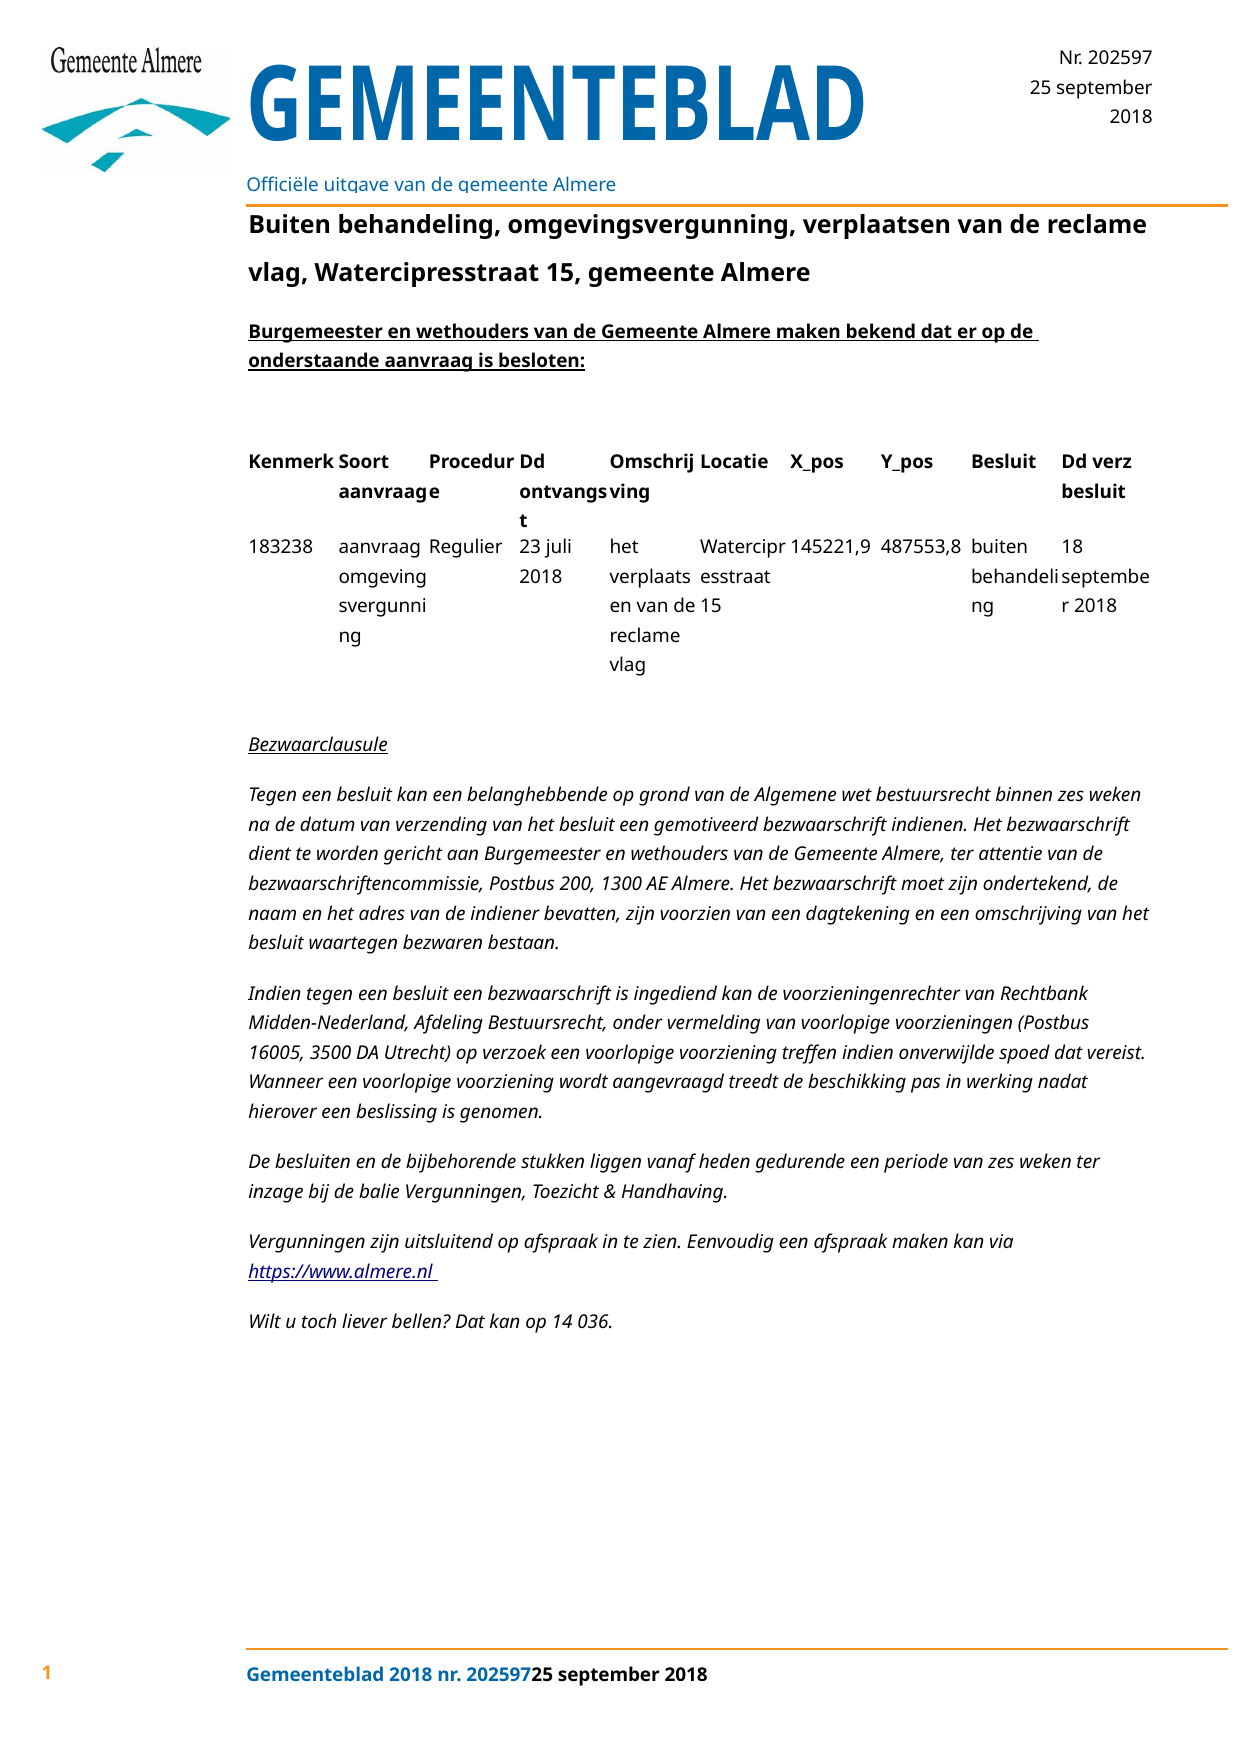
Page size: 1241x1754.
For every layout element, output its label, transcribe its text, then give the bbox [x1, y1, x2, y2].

text Tegen een besluit kan een belanghebbende op grond van de Algemene wet bestuursrecht binnen zes weken na de datum van verzending van het besluit een gemotiveerd bezwaarschrift indienen. Het bezwaarschrift dient te worden gericht aan Burgemeester en wethouders van de Gemeente Almere, ter attentie van de bezwaarschriftencommissie, Postbus 200, 1300 AE Almere. Het bezwaarschrift moet zijn ondertekend, de naam en het adres van de indiener bevatten, zijn voorzien van een dagtekening en een omschrijving van het besluit waartegen bezwaren bestaan. [248, 781, 1152, 955]
table_cell 183238 [248, 533, 338, 677]
table_header Dd ontvangst [519, 449, 609, 533]
table_cell Regulier [429, 533, 519, 677]
text Vergunningen zijn uitsluitend op afspraak in te zien. Eenvoudig een afspraak maken kan via https://www.almere.nl [248, 1228, 1152, 1284]
table_cell 145221,9 [790, 533, 881, 677]
table_cell 487553,8 [881, 533, 971, 677]
text Buiten behandeling, omgevingsvergunning, verplaatsen van de reclame vlag, Watercipresstraat 15, gemeente Almere [248, 207, 1152, 288]
table_cell het verplaatsen van de reclame vlag [609, 533, 700, 677]
table_header X_pos [790, 449, 881, 533]
table_cell aanvraag omgevingsvergunning [338, 533, 429, 677]
table_header Omschrijving [609, 449, 700, 533]
text Bezwaarclausule [248, 731, 1152, 757]
table_header Procedure [429, 449, 519, 533]
table_header Dd verz besluit [1061, 449, 1152, 533]
table_header Locatie [700, 449, 790, 533]
text Indien tegen een besluit een bezwaarschrift is ingediend kan de voorzieningenrechter van Rechtbank Midden-Nederland, Afdeling Bestuursrecht, onder vermelding van voorlopige voorzieningen (Postbus 16005, 3500 DA Utrecht) op verzoek een voorlopige voorziening treffen indien onverwijlde spoed dat vereist. Wanneer een voorlopige voorziening wordt aangevraagd treedt de beschikking pas in werking nadat hierover een beslissing is genomen. [248, 980, 1152, 1124]
text Burgemeester en wethouders van de Gemeente Almere maken bekend dat er op de onderstaande aanvraag is besloten: [248, 318, 1152, 373]
table_cell 23 juli 2018 [519, 533, 609, 677]
table_cell 18 september 2018 [1061, 533, 1152, 677]
table_header Y_pos [881, 449, 971, 533]
table_header Kenmerk [248, 449, 338, 533]
table_header Besluit [971, 449, 1061, 533]
table_header Soort aanvraag [338, 449, 429, 533]
picture [41, 47, 231, 172]
text Wilt u toch liever bellen? Dat kan op 14 036. [248, 1308, 1152, 1334]
text De besluiten en de bijbehorende stukken liggen vanaf heden gedurende een periode van zes weken ter inzage bij de balie Vergunningen, Toezicht & Handhaving. [248, 1148, 1152, 1204]
table_cell buiten behandeling [971, 533, 1061, 677]
table_cell Watercipresstraat 15 [700, 533, 790, 677]
